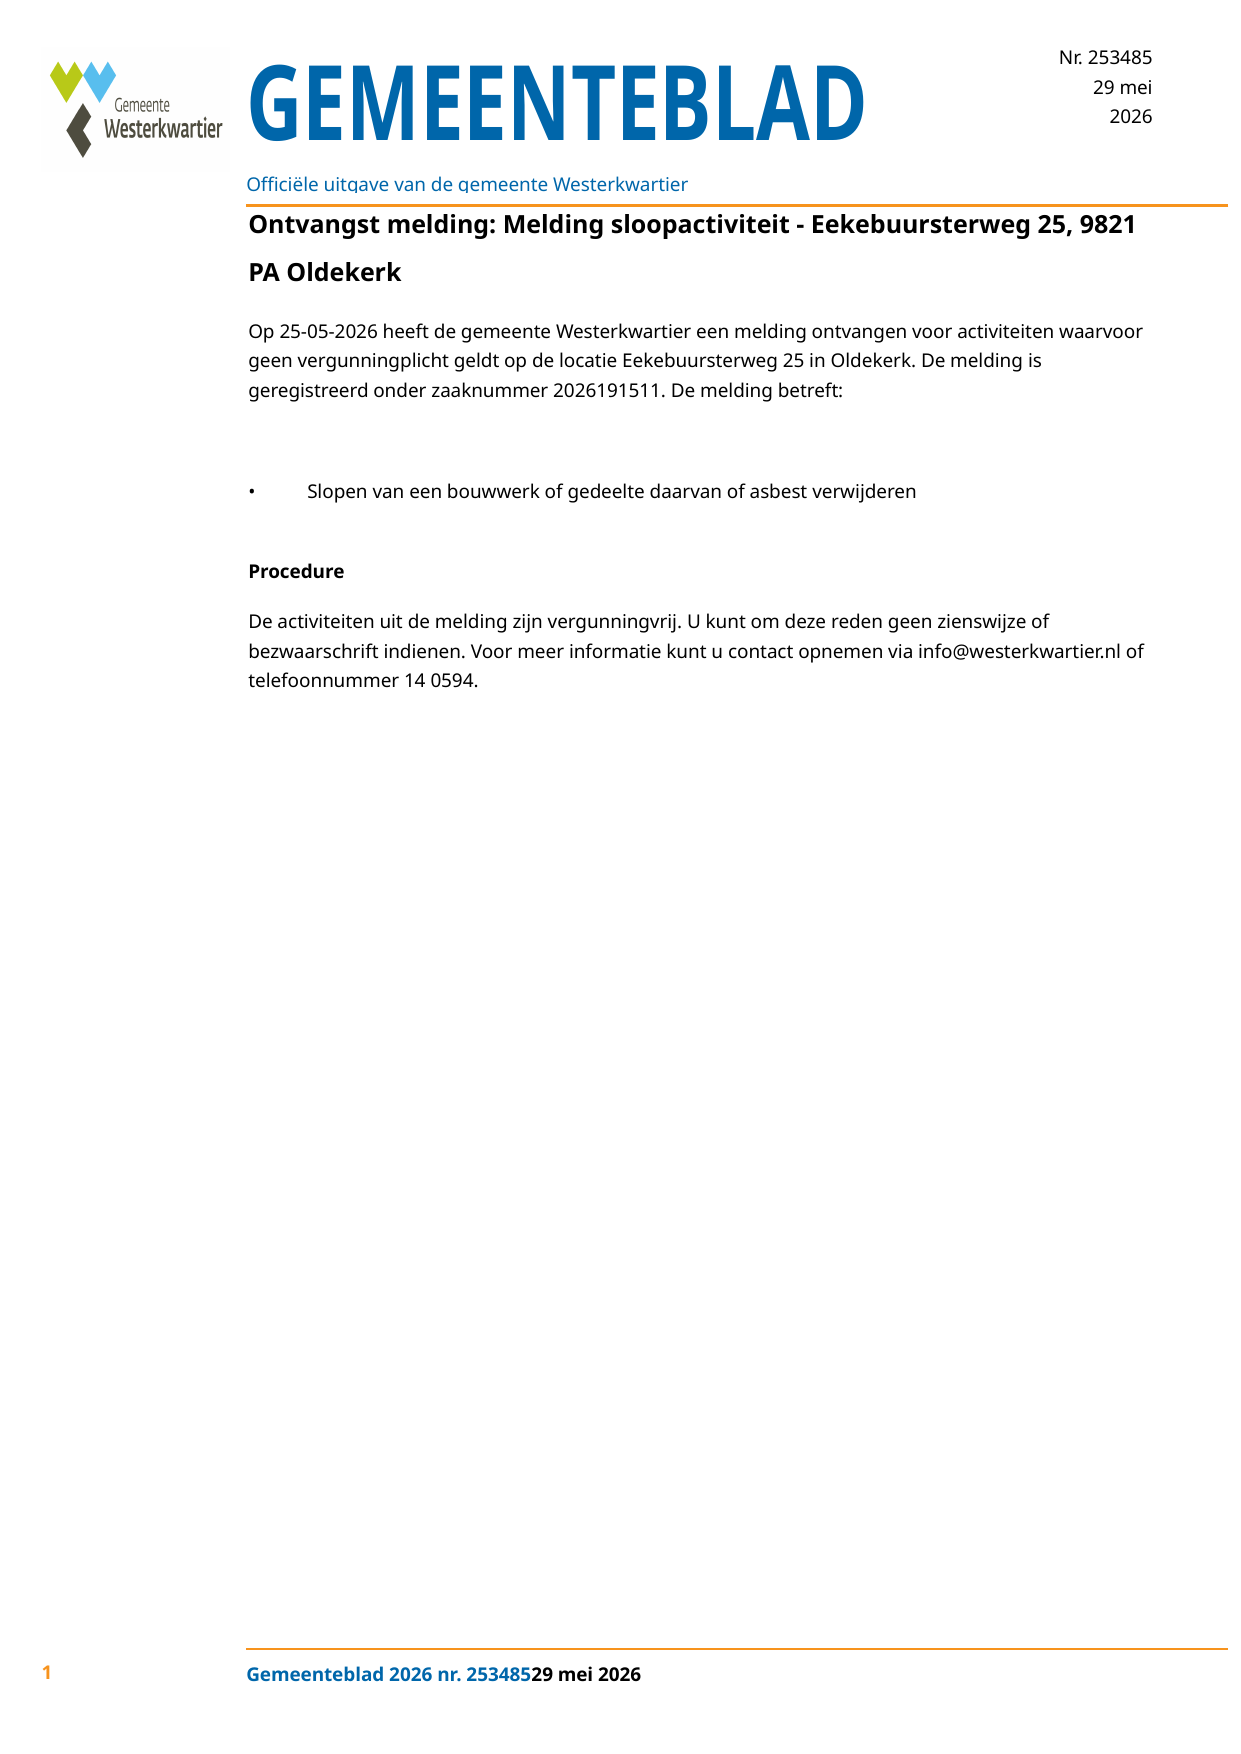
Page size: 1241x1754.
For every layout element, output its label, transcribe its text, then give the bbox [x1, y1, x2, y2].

list Slopen van een bouwwerk of gedeelte daarvan of asbest verwijderen [248, 478, 1152, 504]
text Ontvangst melding: Melding sloopactiviteit - Eekebuursterweg 25, 9821 PA Oldekerk [248, 207, 1152, 288]
picture [41, 47, 231, 172]
text Op 25-05-2026 heeft de gemeente Westerkwartier een melding ontvangen voor activiteiten waarvoor geen vergunningplicht geldt op de locatie Eekebuursterweg 25 in Oldekerk. De melding is geregistreerd onder zaaknummer 2026191511. De melding betreft: [248, 318, 1152, 403]
text Procedure [248, 558, 1152, 584]
text De activiteiten uit de melding zijn vergunningvrij. U kunt om deze reden geen zienswijze of bezwaarschrift indienen. Voor meer informatie kunt u contact opnemen via info@westerkwartier.nl of telefoonnummer 14 0594. [248, 608, 1152, 693]
